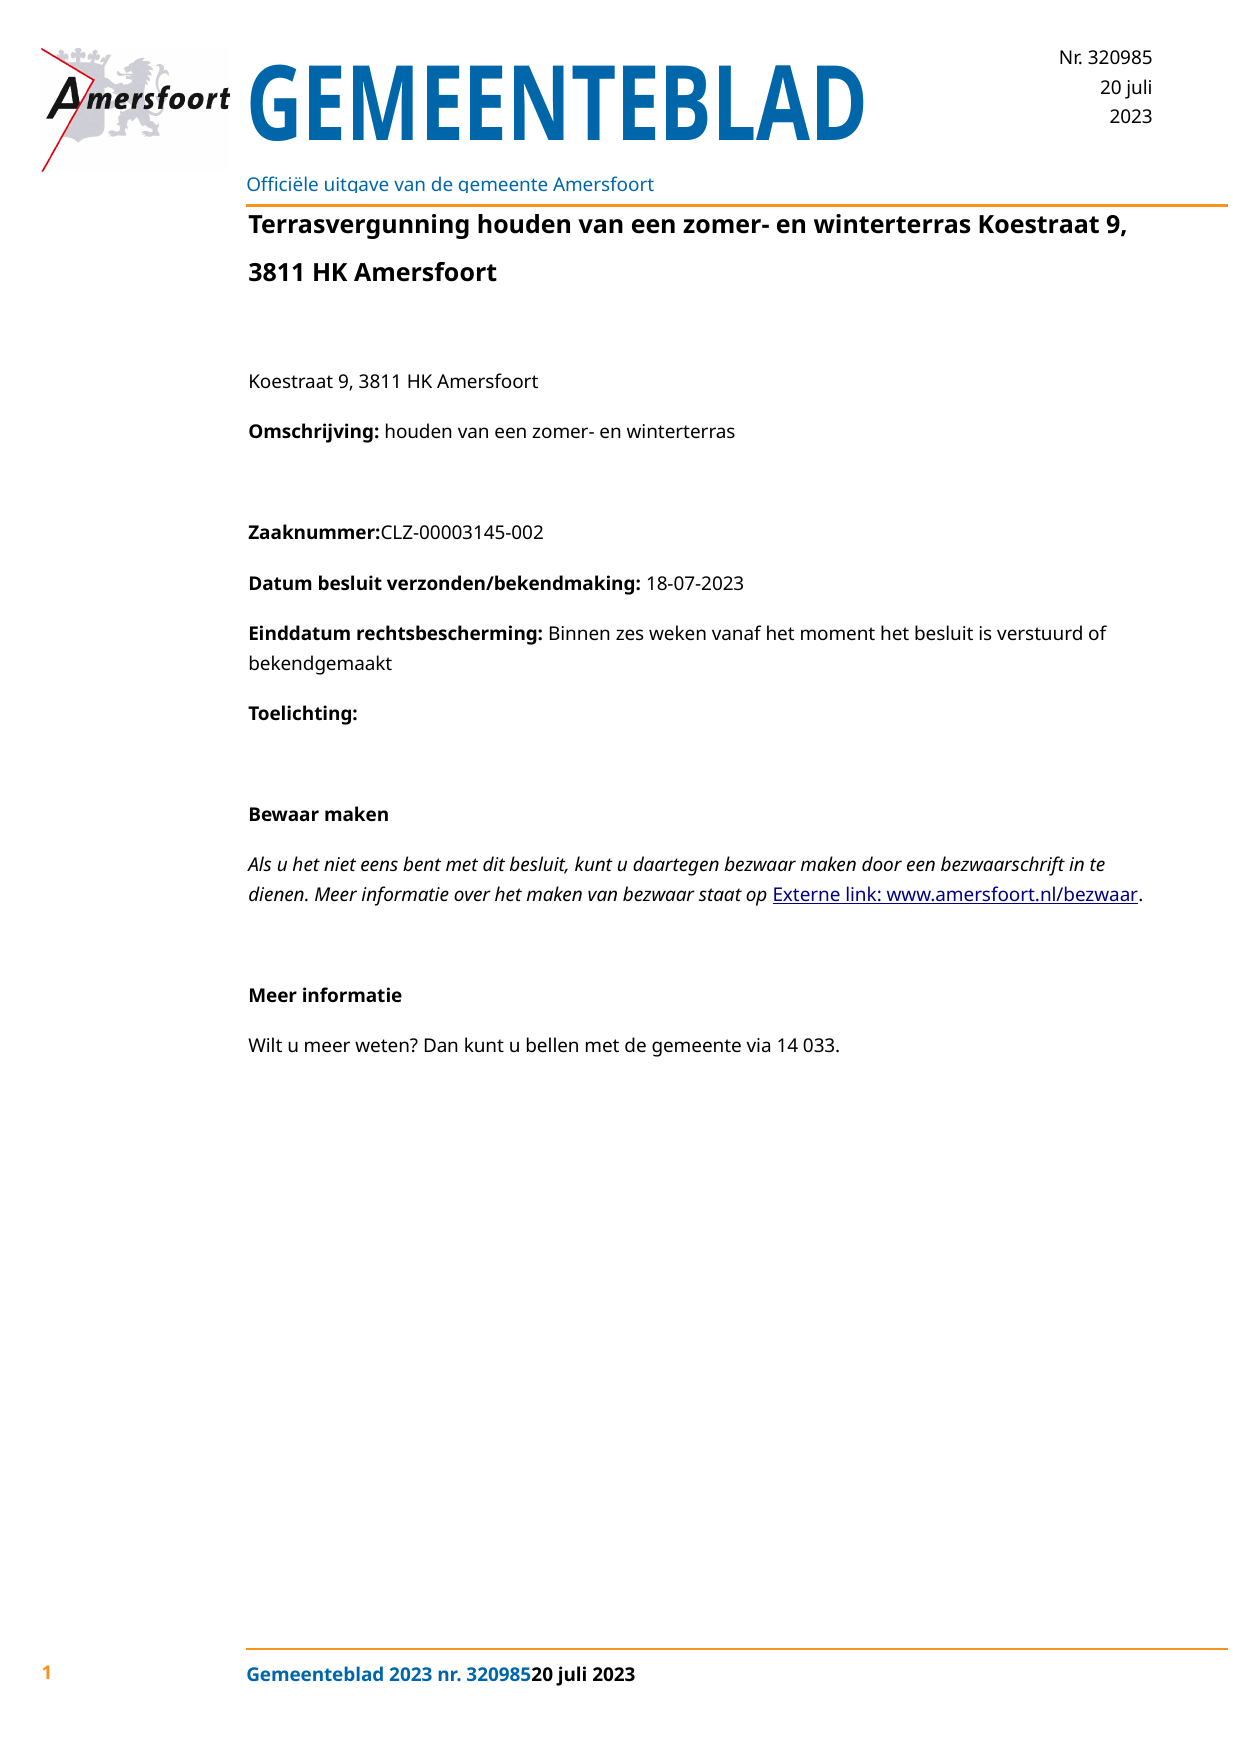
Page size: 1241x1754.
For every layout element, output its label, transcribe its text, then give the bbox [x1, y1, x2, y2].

text Toelichting: [248, 700, 1152, 726]
text Als u het niet eens bent met dit besluit, kunt u daartegen bezwaar maken door een bezwaarschrift in te dienen. Meer informatie over het maken van bezwaar staat op Externe link: www.amersfoort.nl/bezwaar. [248, 852, 1152, 907]
text Omschrijving: houden van een zomer- en winterterras [248, 419, 1152, 444]
text Zaaknummer:CLZ-00003145-002 [248, 519, 1152, 545]
picture [41, 47, 231, 172]
text Koestraat 9, 3811 HK Amersfoort [248, 368, 1152, 394]
text Wilt u meer weten? Dan kunt u bellen met de gemeente via 14 033. [248, 1032, 1152, 1058]
text Bewaar maken [248, 801, 1152, 827]
text Meer informatie [248, 982, 1152, 1008]
text Einddatum rechtsbescherming: Binnen zes weken vanaf het moment het besluit is verstuurd of bekendgemaakt [248, 620, 1152, 676]
text Datum besluit verzonden/bekendmaking: 18-07-2023 [248, 570, 1152, 596]
text Terrasvergunning houden van een zomer- en winterterras Koestraat 9, 3811 HK Amersfoort [248, 207, 1152, 288]
